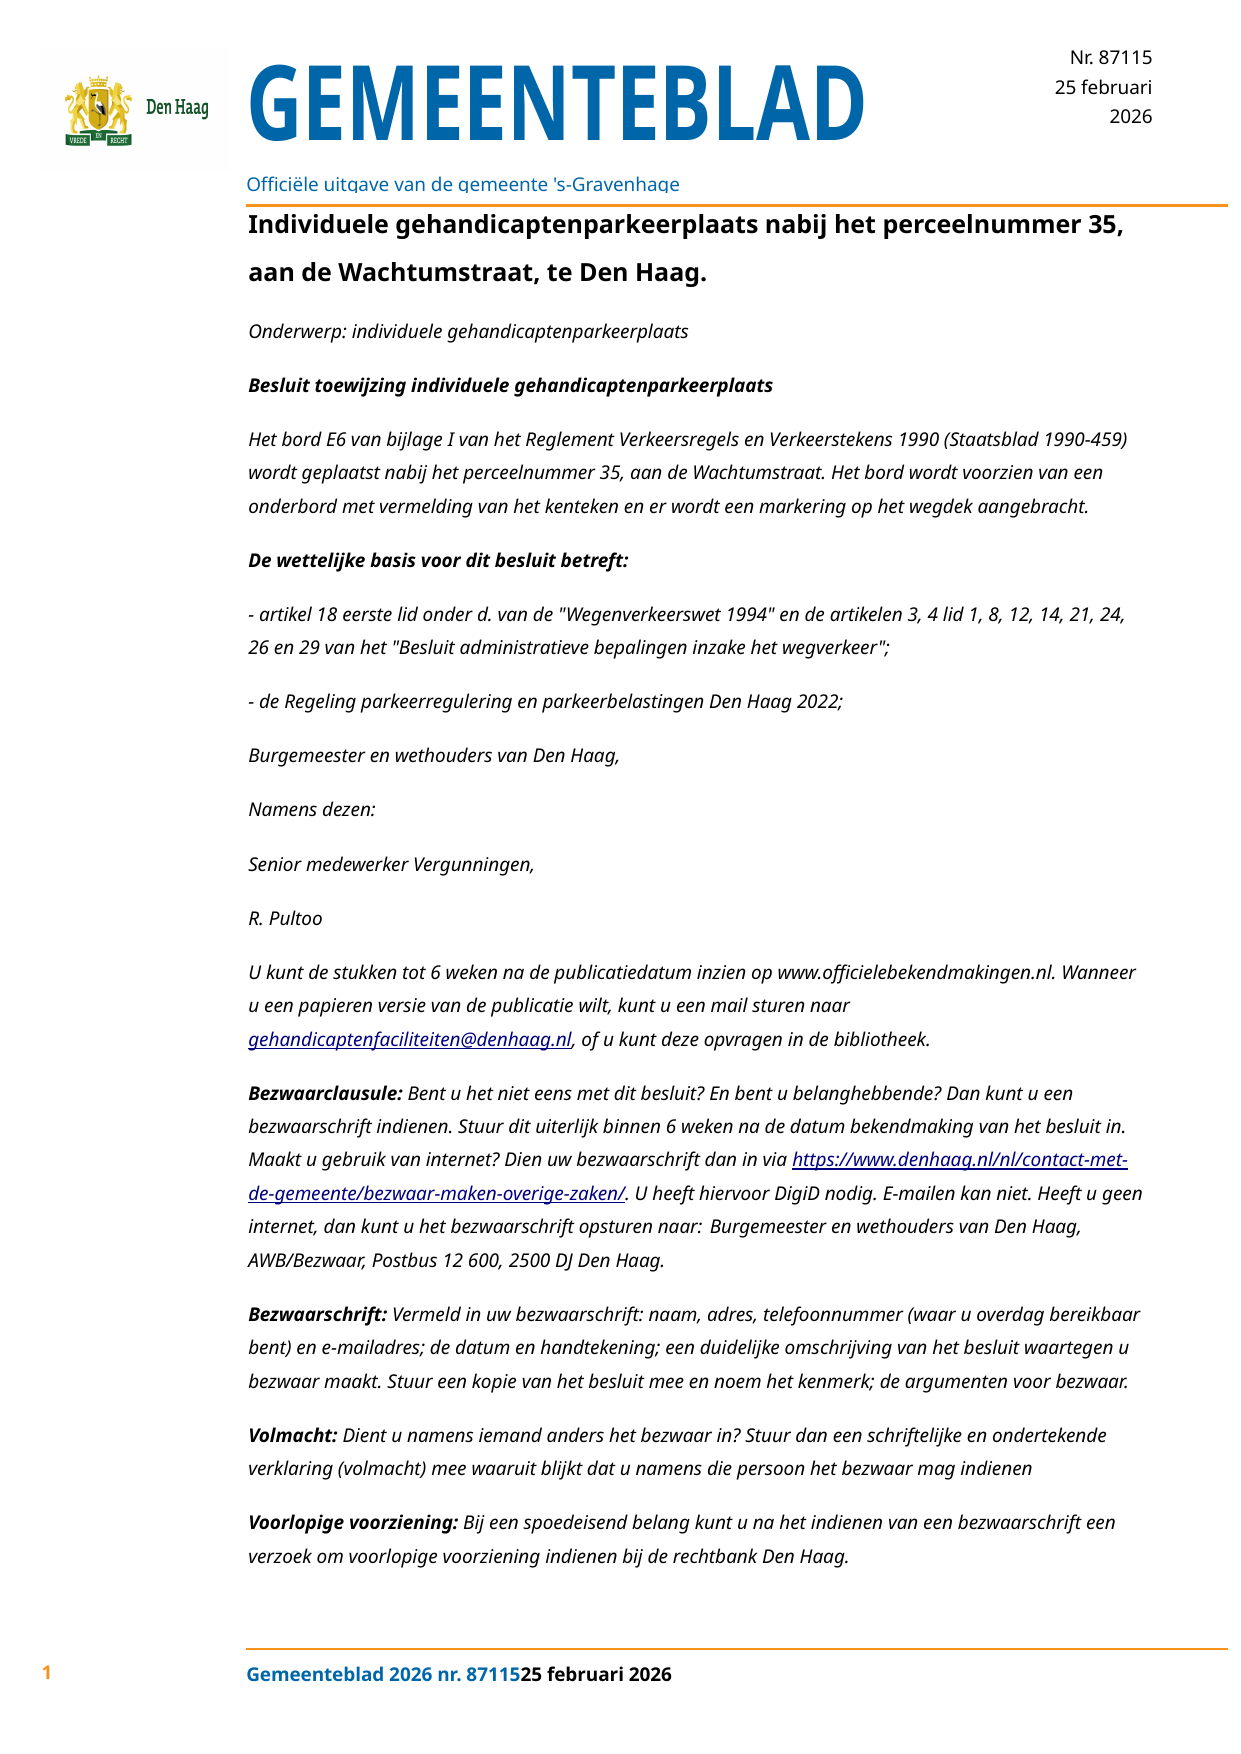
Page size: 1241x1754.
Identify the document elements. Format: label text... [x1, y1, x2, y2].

text Individuele gehandicaptenparkeerplaats nabij het perceelnummer 35, aan de Wachtumstraat, te Den Haag. [248, 207, 1152, 288]
text - de Regeling parkeerregulering en parkeerbelastingen Den Haag 2022; [248, 688, 1152, 714]
text Bezwaarclausule: Bent u het niet eens met dit besluit? En bent u belanghebbende? Dan kunt u een bezwaarschrift indienen. Stuur dit uiterlijk binnen 6 weken na de datum bekendmaking van het besluit in. Maakt u gebruik van internet? Dien uw bezwaarschrift dan in via https://www.denhaag.nl/nl/contact-met-de-gemeente/bezwaar-maken-overige-zaken/. U heeft hiervoor DigiD nodig. E-mailen kan niet. Heeft u geen internet, dan kunt u het bezwaarschrift opsturen naar: Burgemeester en wethouders van Den Haag, AWB/Bezwaar, Postbus 12 600, 2500 DJ Den Haag. [248, 1080, 1152, 1273]
text Voorlopige voorziening: Bij een spoedeisend belang kunt u na het indienen van een bezwaarschrift een verzoek om voorlopige voorziening indienen bij de rechtbank Den Haag. [248, 1509, 1152, 1569]
text De wettelijke basis voor dit besluit betreft: [248, 547, 1152, 573]
picture [41, 47, 231, 172]
text Namens dezen: [248, 797, 1152, 822]
text Besluit toewijzing individuele gehandicaptenparkeerplaats [248, 372, 1152, 398]
text R. Pultoo [248, 905, 1152, 931]
text Burgemeester en wethouders van Den Haag, [248, 743, 1152, 768]
text - artikel 18 eerste lid onder d. van de "Wegenverkeerswet 1994" en de artikelen 3, 4 lid 1, 8, 12, 14, 21, 24, 26 en 29 van het "Besluit administratieve bepalingen inzake het wegverkeer"; [248, 601, 1152, 660]
text U kunt de stukken tot 6 weken na de publicatiedatum inzien op www.officielebekendmakingen.nl. Wanneer u een papieren versie van de publicatie wilt, kunt u een mail sturen naar gehandicaptenfaciliteiten@denhaag.nl, of u kunt deze opvragen in de bibliotheek. [248, 959, 1152, 1051]
text Senior medewerker Vergunningen, [248, 851, 1152, 876]
text Het bord E6 van bijlage I van het Reglement Verkeersregels en Verkeerstekens 1990 (Staatsblad 1990-459) wordt geplaatst nabij het perceelnummer 35, aan de Wachtumstraat. Het bord wordt voorzien van een onderbord met vermelding van het kenteken en er wordt een markering op het wegdek aangebracht. [248, 426, 1152, 519]
text Onderwerp: individuele gehandicaptenparkeerplaats [248, 318, 1152, 344]
text Bezwaarschrift: Vermeld in uw bezwaarschrift: naam, adres, telefoonnummer (waar u overdag bereikbaar bent) en e-mailadres; de datum en handtekening; een duidelijke omschrijving van het besluit waartegen u bezwaar maakt. Stuur een kopie van het besluit mee en noem het kenmerk; de argumenten voor bezwaar. [248, 1301, 1152, 1394]
text Volmacht: Dient u namens iemand anders het bezwaar in? Stuur dan een schriftelijke en ondertekende verklaring (volmacht) mee waaruit blijkt dat u namens die persoon het bezwaar mag indienen [248, 1422, 1152, 1481]
